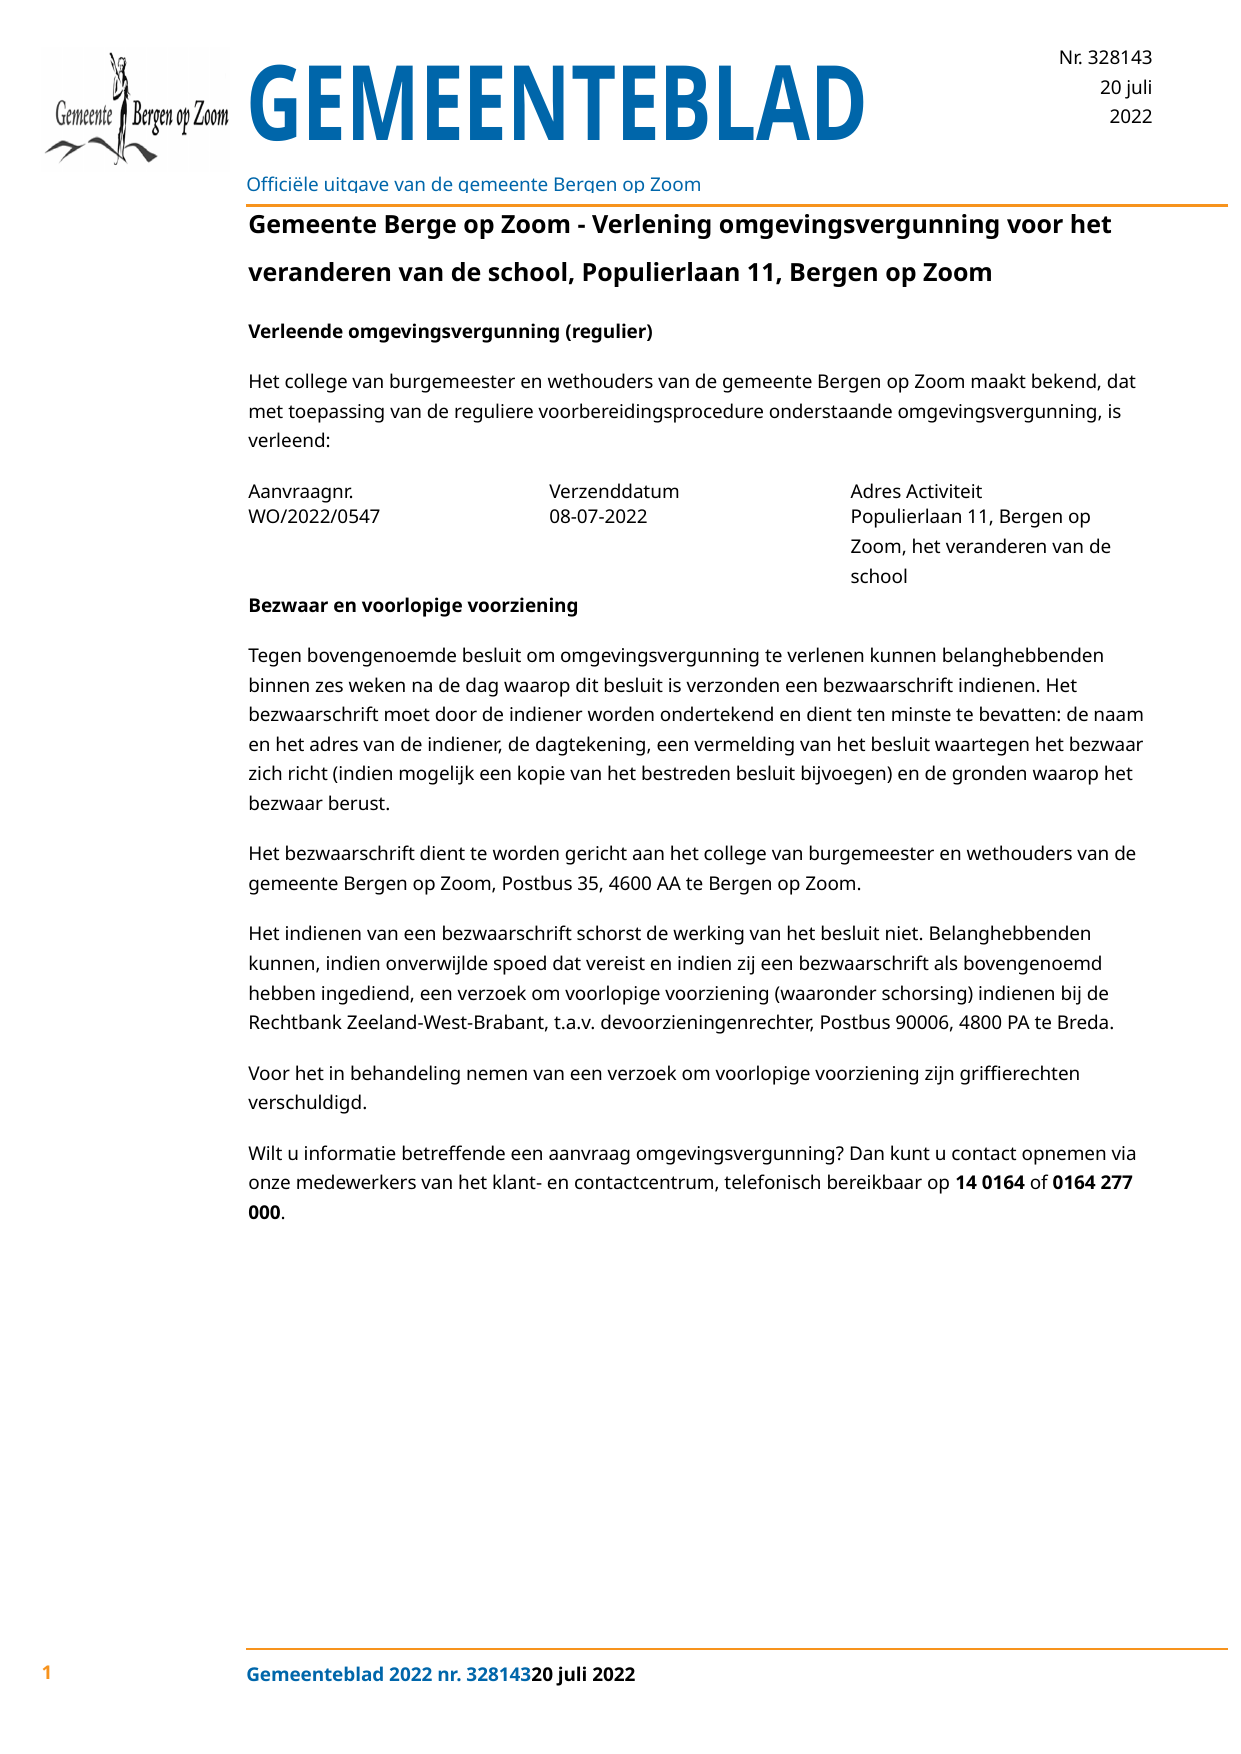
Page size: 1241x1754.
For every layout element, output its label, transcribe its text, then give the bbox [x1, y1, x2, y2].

text Het indienen van een bezwaarschrift schorst de werking van het besluit niet. Belanghebbenden kunnen, indien onverwijlde spoed dat vereist en indien zij een bezwaarschrift als bovengenoemd hebben ingediend, een verzoek om voorlopige voorziening (waaronder schorsing) indienen bij de Rechtbank Zeeland-West-Brabant, t.a.v. devoorzieningenrechter, Postbus 90006, 4800 PA te Breda. [248, 921, 1152, 1035]
picture [41, 47, 231, 172]
text Tegen bovengenoemde besluit om omgevingsvergunning te verlenen kunnen belanghebbenden binnen zes weken na de dag waarop dit besluit is verzonden een bezwaarschrift indienen. Het bezwaarschrift moet door de indiener worden ondertekend en dient ten minste te bevatten: de naam en het adres van de indiener, de dagtekening, een vermelding van het besluit waartegen het bezwaar zich richt (indien mogelijk een kopie van het bestreden besluit bijvoegen) en de gronden waarop het bezwaar berust. [248, 642, 1152, 816]
text Gemeente Berge op Zoom - Verlening omgevingsvergunning voor het veranderen van de school, Populierlaan 11, Bergen op Zoom [248, 207, 1152, 288]
text Verleende omgevingsvergunning (regulier) [248, 318, 1152, 344]
table_header Verzenddatum [549, 478, 850, 504]
table_header Adres Activiteit [850, 478, 1152, 504]
table_cell 08-07-2022 [549, 504, 850, 589]
text Wilt u informatie betreffende een aanvraag omgevingsvergunning? Dan kunt u contact opnemen via onze medewerkers van het klant- en contactcentrum, telefonisch bereikbaar op 14 0164 of 0164 277 000. [248, 1140, 1152, 1225]
text Het bezwaarschrift dient te worden gericht aan het college van burgemeester en wethouders van de gemeente Bergen op Zoom, Postbus 35, 4600 AA te Bergen op Zoom. [248, 841, 1152, 896]
table_header Aanvraagnr. [248, 478, 549, 504]
text Het college van burgemeester en wethouders van de gemeente Bergen op Zoom maakt bekend, dat met toepassing van de reguliere voorbereidingsprocedure onderstaande omgevingsvergunning, is verleend: [248, 368, 1152, 453]
text Voor het in behandeling nemen van een verzoek om voorlopige voorziening zijn griffierechten verschuldigd. [248, 1060, 1152, 1115]
text Bezwaar en voorlopige voorziening [248, 592, 1152, 618]
table_cell WO/2022/0547 [248, 504, 549, 589]
table_cell Populierlaan 11, Bergen op Zoom, het veranderen van de school [850, 504, 1152, 589]
